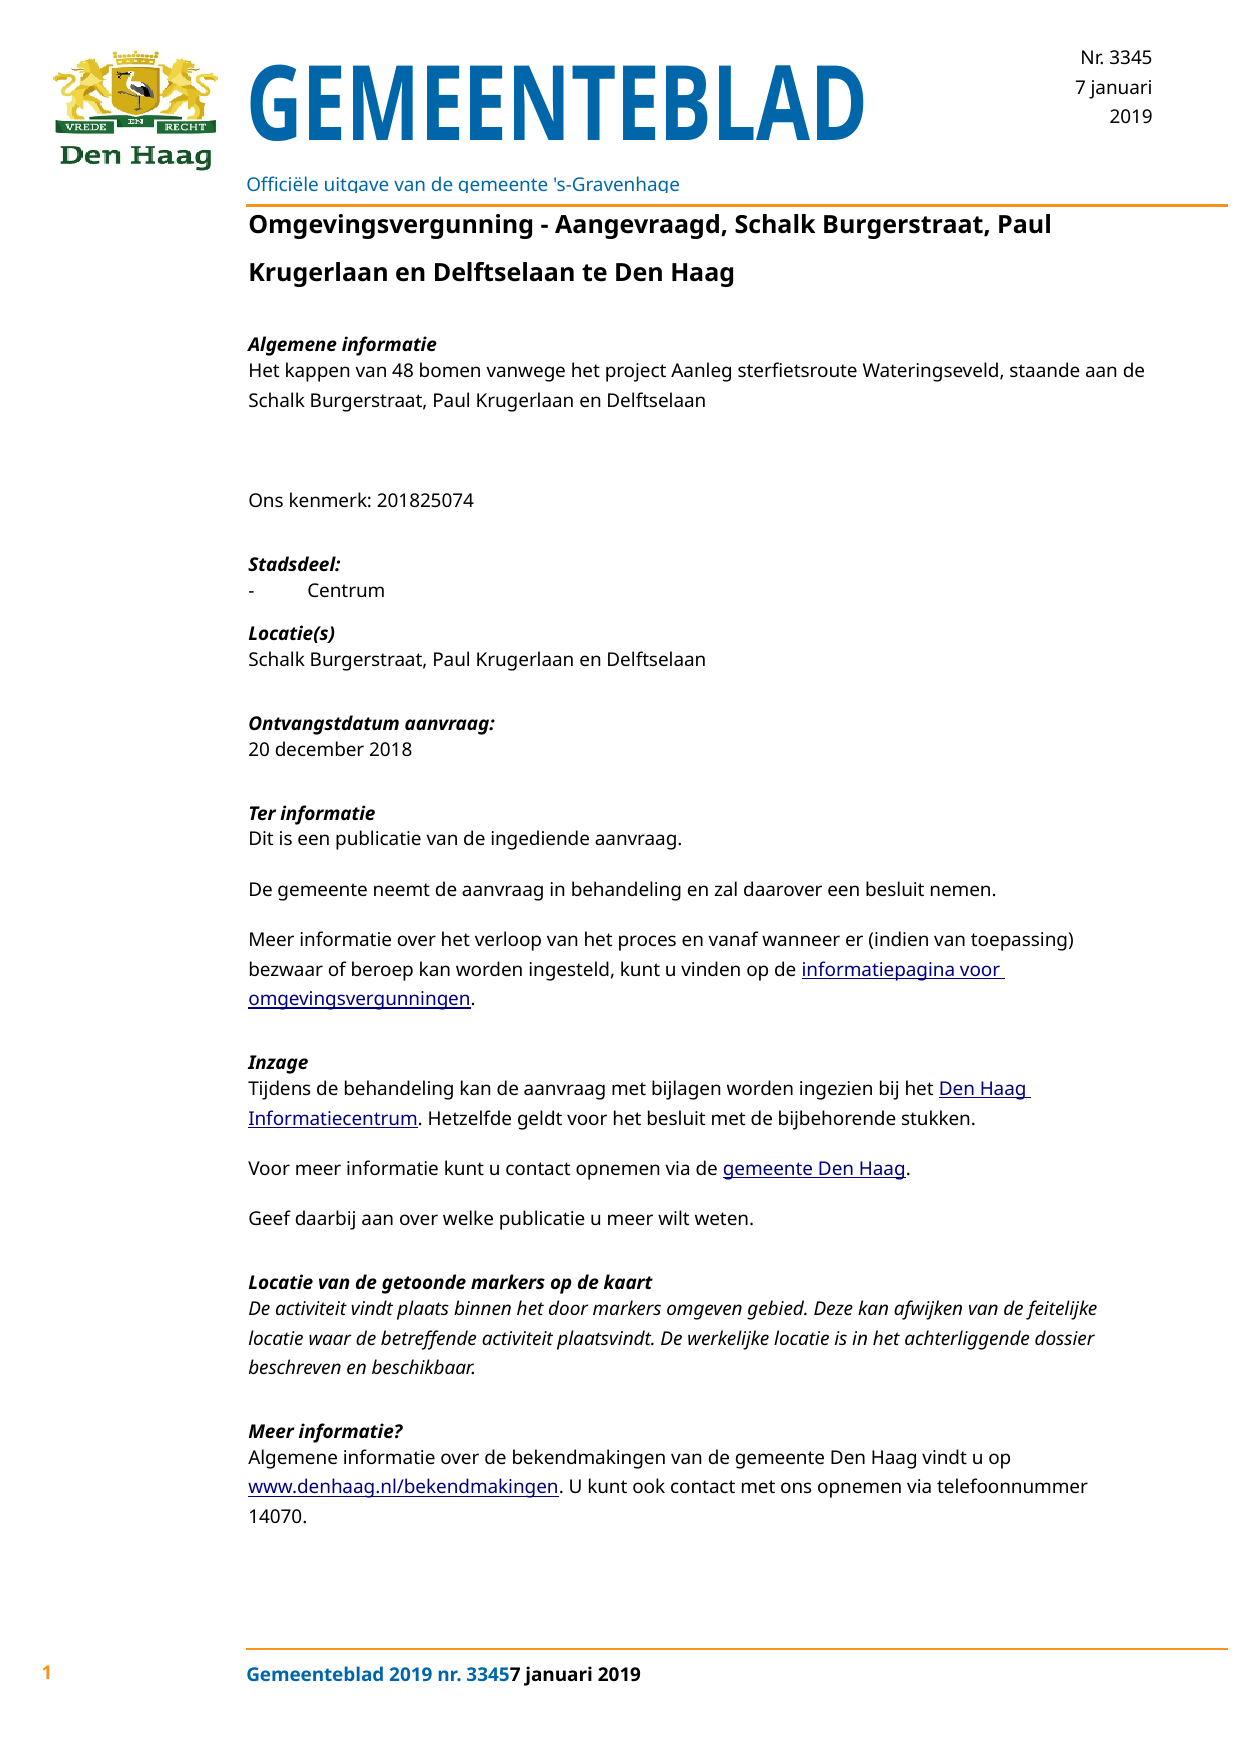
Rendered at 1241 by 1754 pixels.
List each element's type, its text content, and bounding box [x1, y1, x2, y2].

text Meer informatie? [248, 1418, 1152, 1444]
text De activiteit vindt plaats binnen het door markers omgeven gebied. Deze kan afwijken van de feitelijke locatie waar de betreffende activiteit plaatsvindt. De werkelijke locatie is in het achterliggende dossier beschreven en beschikbaar. [248, 1295, 1152, 1380]
text De gemeente neemt de aanvraag in behandeling en zal daarover een besluit nemen. [248, 876, 1152, 902]
picture [41, 47, 231, 172]
text Het kappen van 48 bomen vanwege het project Aanleg sterfietsroute Wateringseveld, staande aan de Schalk Burgerstraat, Paul Krugerlaan en Delftselaan [248, 357, 1152, 412]
text Inzage [248, 1049, 1152, 1075]
text Meer informatie over het verloop van het proces en vanaf wanneer er (indien van toepassing) bezwaar of beroep kan worden ingesteld, kunt u vinden op de informatiepagina voor omgevingsvergunningen. [248, 926, 1152, 1011]
text Tijdens de behandeling kan de aanvraag met bijlagen worden ingezien bij het Den Haag Informatiecentrum. Hetzelfde geldt voor het besluit met de bijbehorende stukken. [248, 1075, 1152, 1131]
text Locatie van de getoonde markers op de kaart [248, 1269, 1152, 1295]
text Dit is een publicatie van de ingediende aanvraag. [248, 826, 1152, 851]
text Ter informatie [248, 800, 1152, 826]
text Omgevingsvergunning - Aangevraagd, Schalk Burgerstraat, Paul Krugerlaan en Delftselaan te Den Haag [248, 207, 1152, 288]
text Algemene informatie over de bekendmakingen van de gemeente Den Haag vindt u op www.denhaag.nl/bekendmakingen. U kunt ook contact met ons opnemen via telefoonnummer 14070. [248, 1444, 1152, 1529]
list Centrum [248, 577, 1152, 603]
text Locatie(s) [248, 620, 1152, 646]
text Stadsdeel: [248, 552, 1152, 577]
text Voor meer informatie kunt u contact opnemen via de gemeente Den Haag. [248, 1155, 1152, 1181]
text Ons kenmerk: 201825074 [248, 488, 1152, 513]
text 20 december 2018 [248, 736, 1152, 762]
text Algemene informatie [248, 331, 1152, 357]
text Schalk Burgerstraat, Paul Krugerlaan en Delftselaan [248, 646, 1152, 672]
text Ontvangstdatum aanvraag: [248, 710, 1152, 736]
text Geef daarbij aan over welke publicatie u meer wilt weten. [248, 1206, 1152, 1231]
